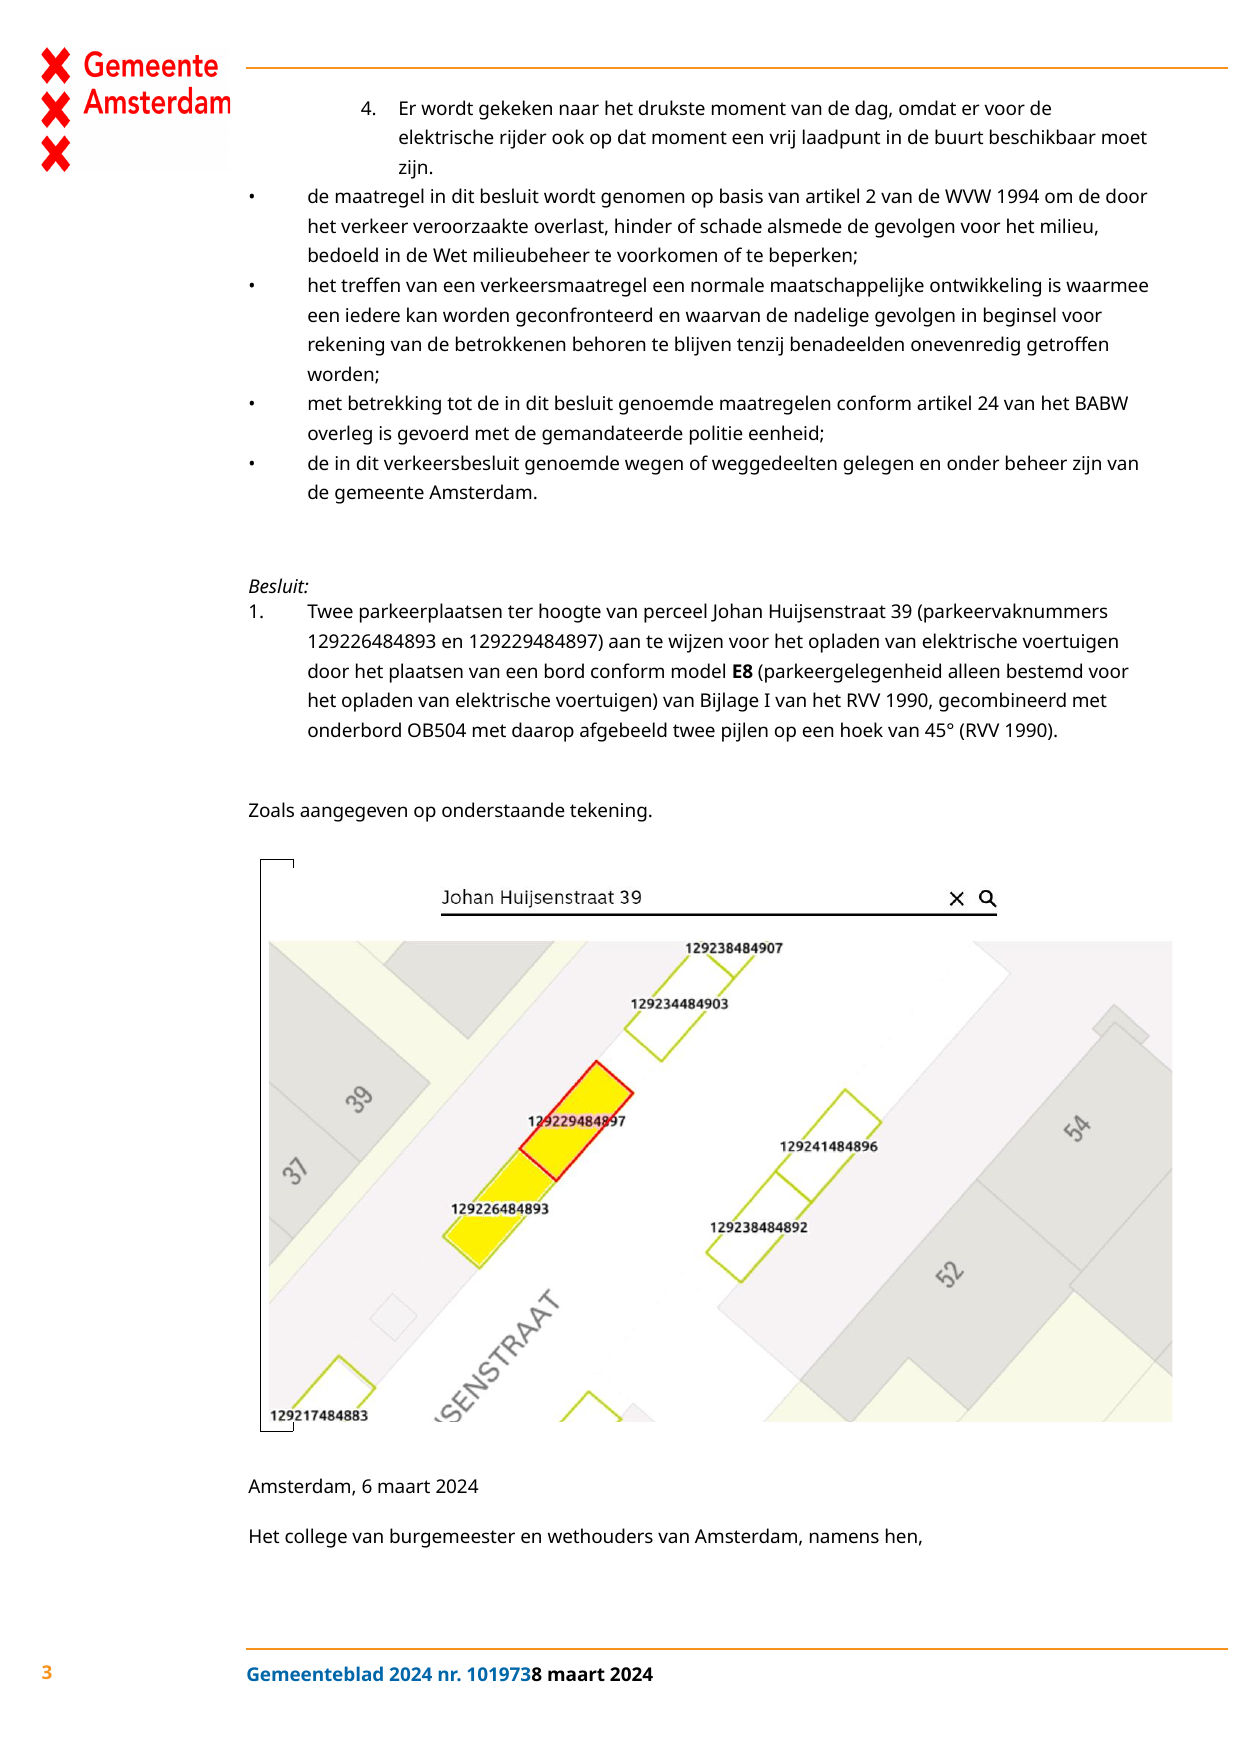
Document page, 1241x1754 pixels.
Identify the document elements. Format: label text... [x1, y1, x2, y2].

picture [268, 868, 1173, 1422]
picture [41, 47, 231, 172]
text Besluit: [248, 573, 1152, 599]
text Amsterdam, 6 maart 2024 [248, 1473, 1152, 1498]
list Twee parkeerplaatsen ter hoogte van perceel Johan Huijsenstraat 39 (parkeervaknummers 129226484893 en 129229484897) aan te wijzen voor het opladen van elektrische voertuigen door het plaatsen van een bord conform model E8 (parkeergelegenheid alleen bestemd voor het opladen van elektrische voertuigen) van Bijlage I van het RVV 1990, gecombineerd met onderbord OB504 met daarop afgebeeld twee pijlen op een hoek van 45° (RVV 1990). [248, 599, 1152, 743]
list de maatregel in dit besluit wordt genomen op basis van artikel 2 van de WVW 1994 om de door het verkeer veroorzaakte overlast, hinder of schade alsmede de gevolgen voor het milieu, bedoeld in de Wet milieubeheer te voorkomen of te beperken; [248, 183, 1152, 268]
text Zoals aangegeven op onderstaande tekening. [248, 797, 1152, 823]
list de in dit verkeersbesluit genoemde wegen of weggedeelten gelegen en onder beheer zijn van de gemeente Amsterdam. [248, 450, 1152, 505]
text Het college van burgemeester en wethouders van Amsterdam, namens hen, [248, 1523, 1152, 1549]
list het treffen van een verkeersmaatregel een normale maatschappelijke ontwikkeling is waarmee een iedere kan worden geconfronteerd en waarvan de nadelige gevolgen in beginsel voor rekening van de betrokkenen behoren te blijven tenzij benadeelden onevenredig getroffen worden; [248, 272, 1152, 387]
list Er wordt gekeken naar het drukste moment van de dag, omdat er voor de elektrische rijder ook op dat moment een vrij laadpunt in de buurt beschikbaar moet zijn. [361, 95, 1152, 180]
list met betrekking tot de in dit besluit genoemde maatregelen conform artikel 24 van het BABW overleg is gevoerd met de gemandateerde politie eenheid; [248, 391, 1152, 446]
